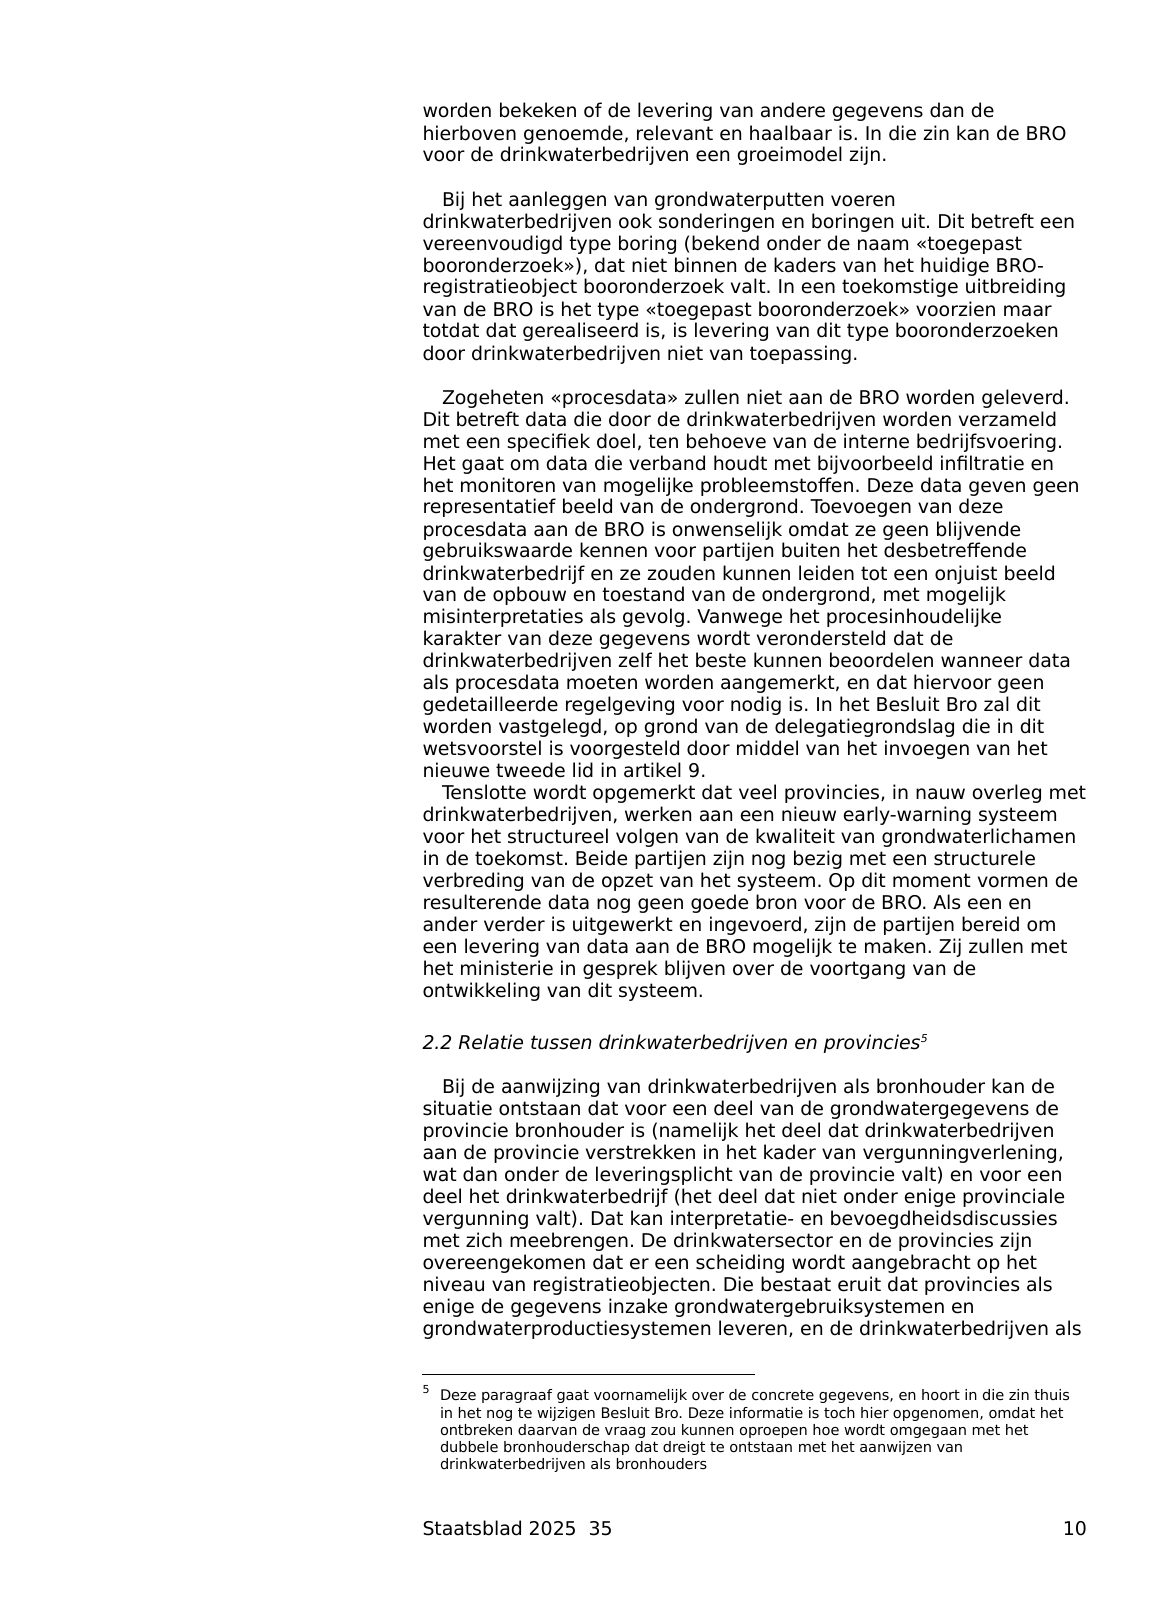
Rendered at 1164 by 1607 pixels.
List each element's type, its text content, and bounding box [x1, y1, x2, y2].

text Tenslotte wordt opgemerkt dat veel provincies, in nauw overleg met drinkwaterbedrijven, werken aan een nieuw early-warning systeem voor het structureel volgen van de kwaliteit van grondwaterlichamen in de toekomst. Beide partijen zijn nog bezig met een structurele verbreding van de opzet van het systeem. Op dit moment vormen de resulterende data nog geen goede bron voor de BRO. Als een en ander verder is uitgewerkt en ingevoerd, zijn de partijen bereid om een levering van data aan de BRO mogelijk te maken. Zij zullen met het ministerie in gesprek blijven over de voortgang van de ontwikkeling van dit systeem. [422, 782, 1087, 1002]
text Deze paragraaf gaat voornamelijk over de concrete gegevens, en hoort in die zin thuis in het nog te wijzigen Besluit Bro. Deze informatie is toch hier opgenomen, omdat het ontbreken daarvan de vraag zou kunnen oproepen hoe wordt omgegaan met het dubbele bronhouderschap dat dreigt te ontstaan met het aanwijzen van drinkwaterbedrijven als bronhouders [422, 1383, 1087, 1473]
text Bij de aanwijzing van drinkwaterbedrijven als bronhouder kan de situatie ontstaan dat voor een deel van de grondwatergegevens de provincie bronhouder is (namelijk het deel dat drinkwaterbedrijven aan de provincie verstrekken in het kader van vergunningverlening, wat dan onder de leveringsplicht van de provincie valt) en voor een deel het drinkwaterbedrijf (het deel dat niet onder enige provinciale vergunning valt). Dat kan interpretatie- en bevoegdheidsdiscussies met zich meebrengen. De drinkwatersector en de provincies zijn overeengekomen dat er een scheiding wordt aangebracht op het niveau van registratieobjecten. Die bestaat eruit dat provincies als enige de gegevens inzake grondwatergebruiksystemen en grondwaterproductiesystemen leveren, en de drinkwaterbedrijven als [422, 1076, 1087, 1340]
text Zogeheten «procesdata» zullen niet aan de BRO worden geleverd. Dit betreft data die door de drinkwaterbedrijven worden verzameld met een specifiek doel, ten behoeve van de interne bedrijfsvoering. Het gaat om data die verband houdt met bijvoorbeeld infiltratie en het monitoren van mogelijke probleemstoffen. Deze data geven geen representatief beeld van de ondergrond. Toevoegen van deze procesdata aan de BRO is onwenselijk omdat ze geen blijvende gebruikswaarde kennen voor partijen buiten het desbetreffende drinkwaterbedrijf en ze zouden kunnen leiden tot een onjuist beeld van de opbouw en toestand van de ondergrond, met mogelijk misinterpretaties als gevolg. Vanwege het procesinhoudelijke karakter van deze gegevens wordt verondersteld dat de drinkwaterbedrijven zelf het beste kunnen beoordelen wanneer data als procesdata moeten worden aangemerkt, en dat hiervoor geen gedetailleerde regelgeving voor nodig is. In het Besluit Bro zal dit worden vastgelegd, op grond van de delegatiegrondslag die in dit wetsvoorstel is voorgesteld door middel van het invoegen van het nieuwe tweede lid in artikel 9. [422, 387, 1087, 782]
text Bij het aanleggen van grondwaterputten voeren drinkwaterbedrijven ook sonderingen en boringen uit. Dit betreft een vereenvoudigd type boring (bekend onder de naam «toegepast booronderzoek»), dat niet binnen de kaders van het huidige BRO-registratieobject booronderzoek valt. In een toekomstige uitbreiding van de BRO is het type «toegepast booronderzoek» voorzien maar totdat dat gerealiseerd is, is levering van dit type booronderzoeken door drinkwaterbedrijven niet van toepassing. [422, 188, 1087, 364]
subtitle 2.2 Relatie tussen drinkwaterbedrijven en provincies [422, 1032, 1087, 1054]
text worden bekeken of de levering van andere gegevens dan de hierboven genoemde, relevant en haalbaar is. In die zin kan de BRO voor de drinkwaterbedrijven een groeimodel zijn. [422, 100, 1087, 166]
